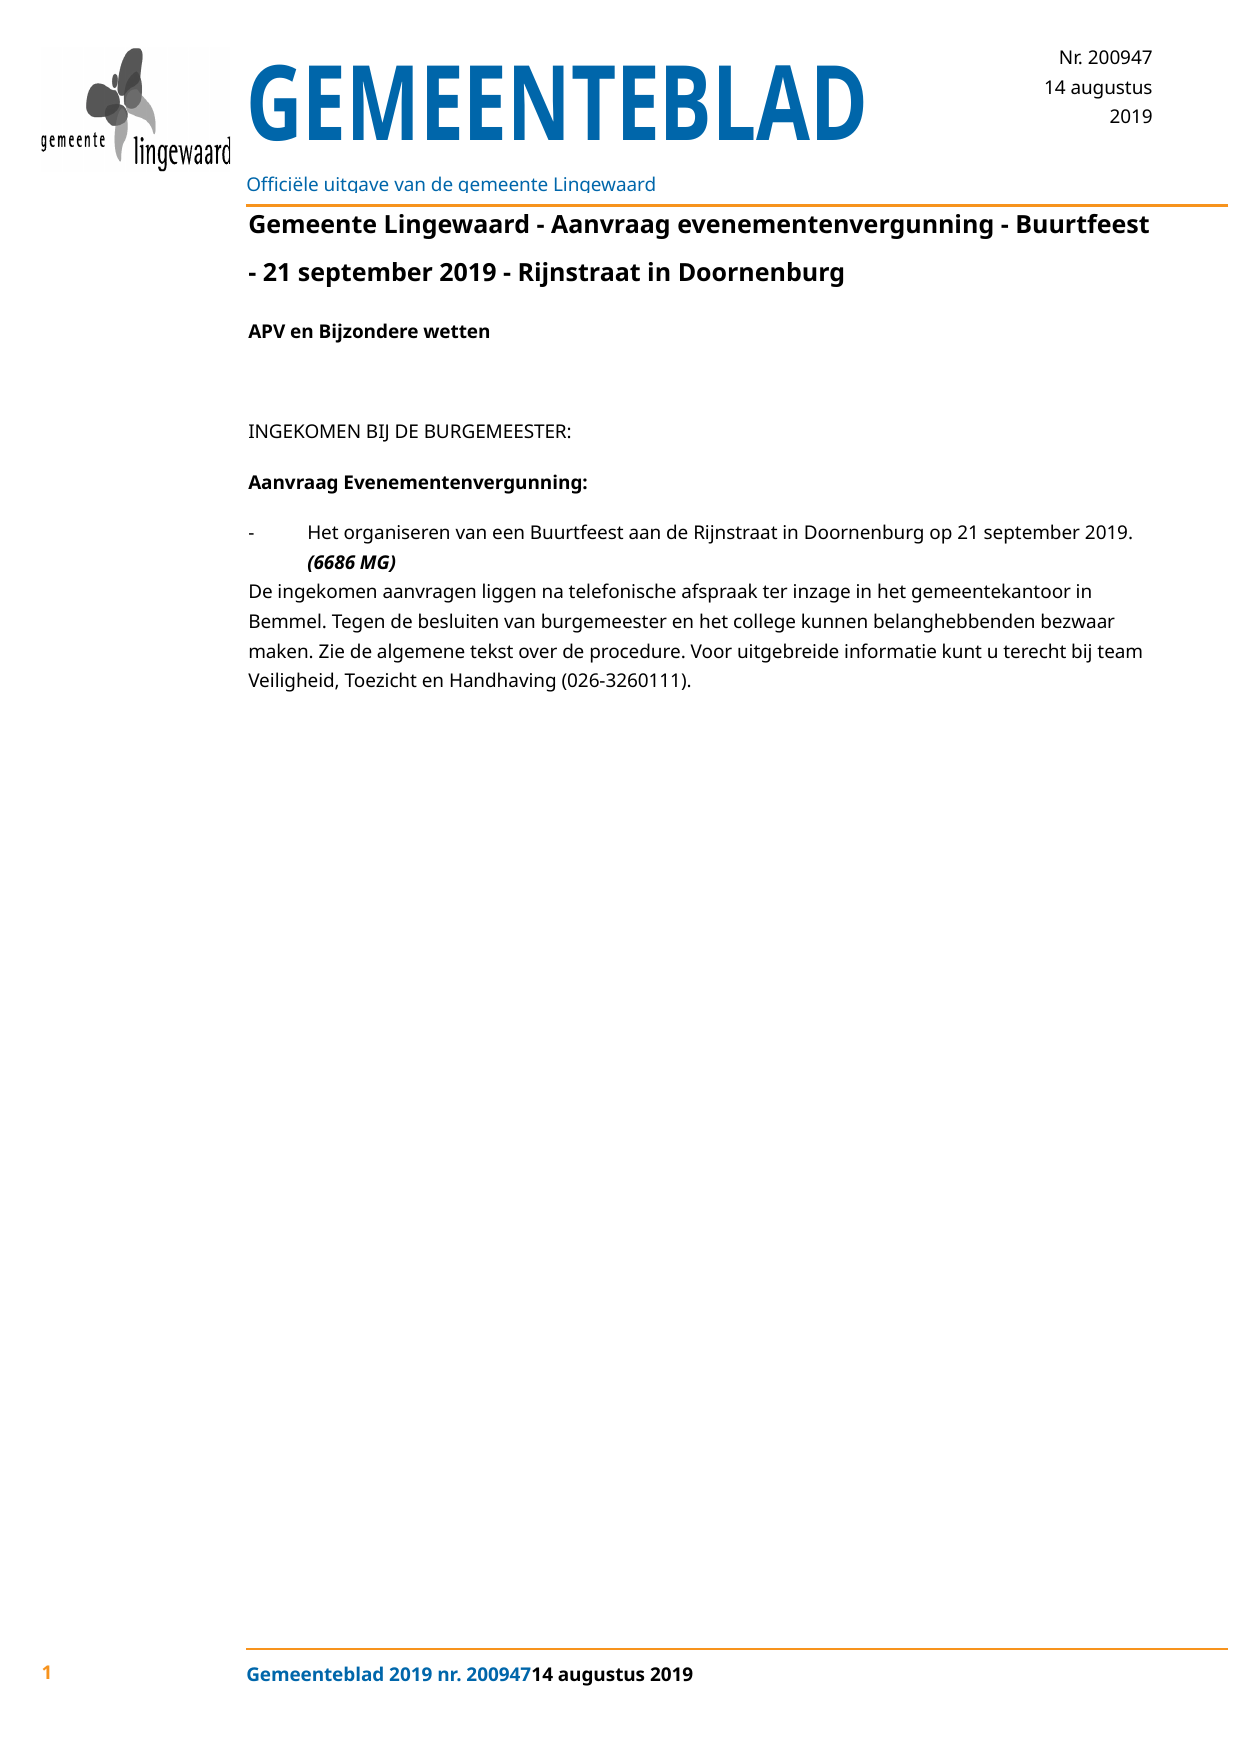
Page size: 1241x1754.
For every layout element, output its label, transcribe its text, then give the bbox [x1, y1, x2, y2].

text De ingekomen aanvragen liggen na telefonische afspraak ter inzage in het gemeentekantoor in Bemmel. Tegen de besluiten van burgemeester en het college kunnen belanghebbenden bezwaar maken. Zie de algemene tekst over de procedure. Voor uitgebreide informatie kunt u terecht bij team Veiligheid, Toezicht en Handhaving (026-3260111). [248, 579, 1152, 693]
text APV en Bijzondere wetten [248, 318, 1152, 344]
text INGEKOMEN BIJ DE BURGEMEESTER: [248, 419, 1152, 444]
picture [41, 47, 231, 172]
list Het organiseren van een Buurtfeest aan de Rijnstraat in Doornenburg op 21 september 2019. (6686 MG) [248, 519, 1152, 575]
text Aanvraag Evenementenvergunning: [248, 469, 1152, 495]
text Gemeente Lingewaard - Aanvraag evenementenvergunning - Buurtfeest - 21 september 2019 - Rijnstraat in Doornenburg [248, 207, 1152, 288]
